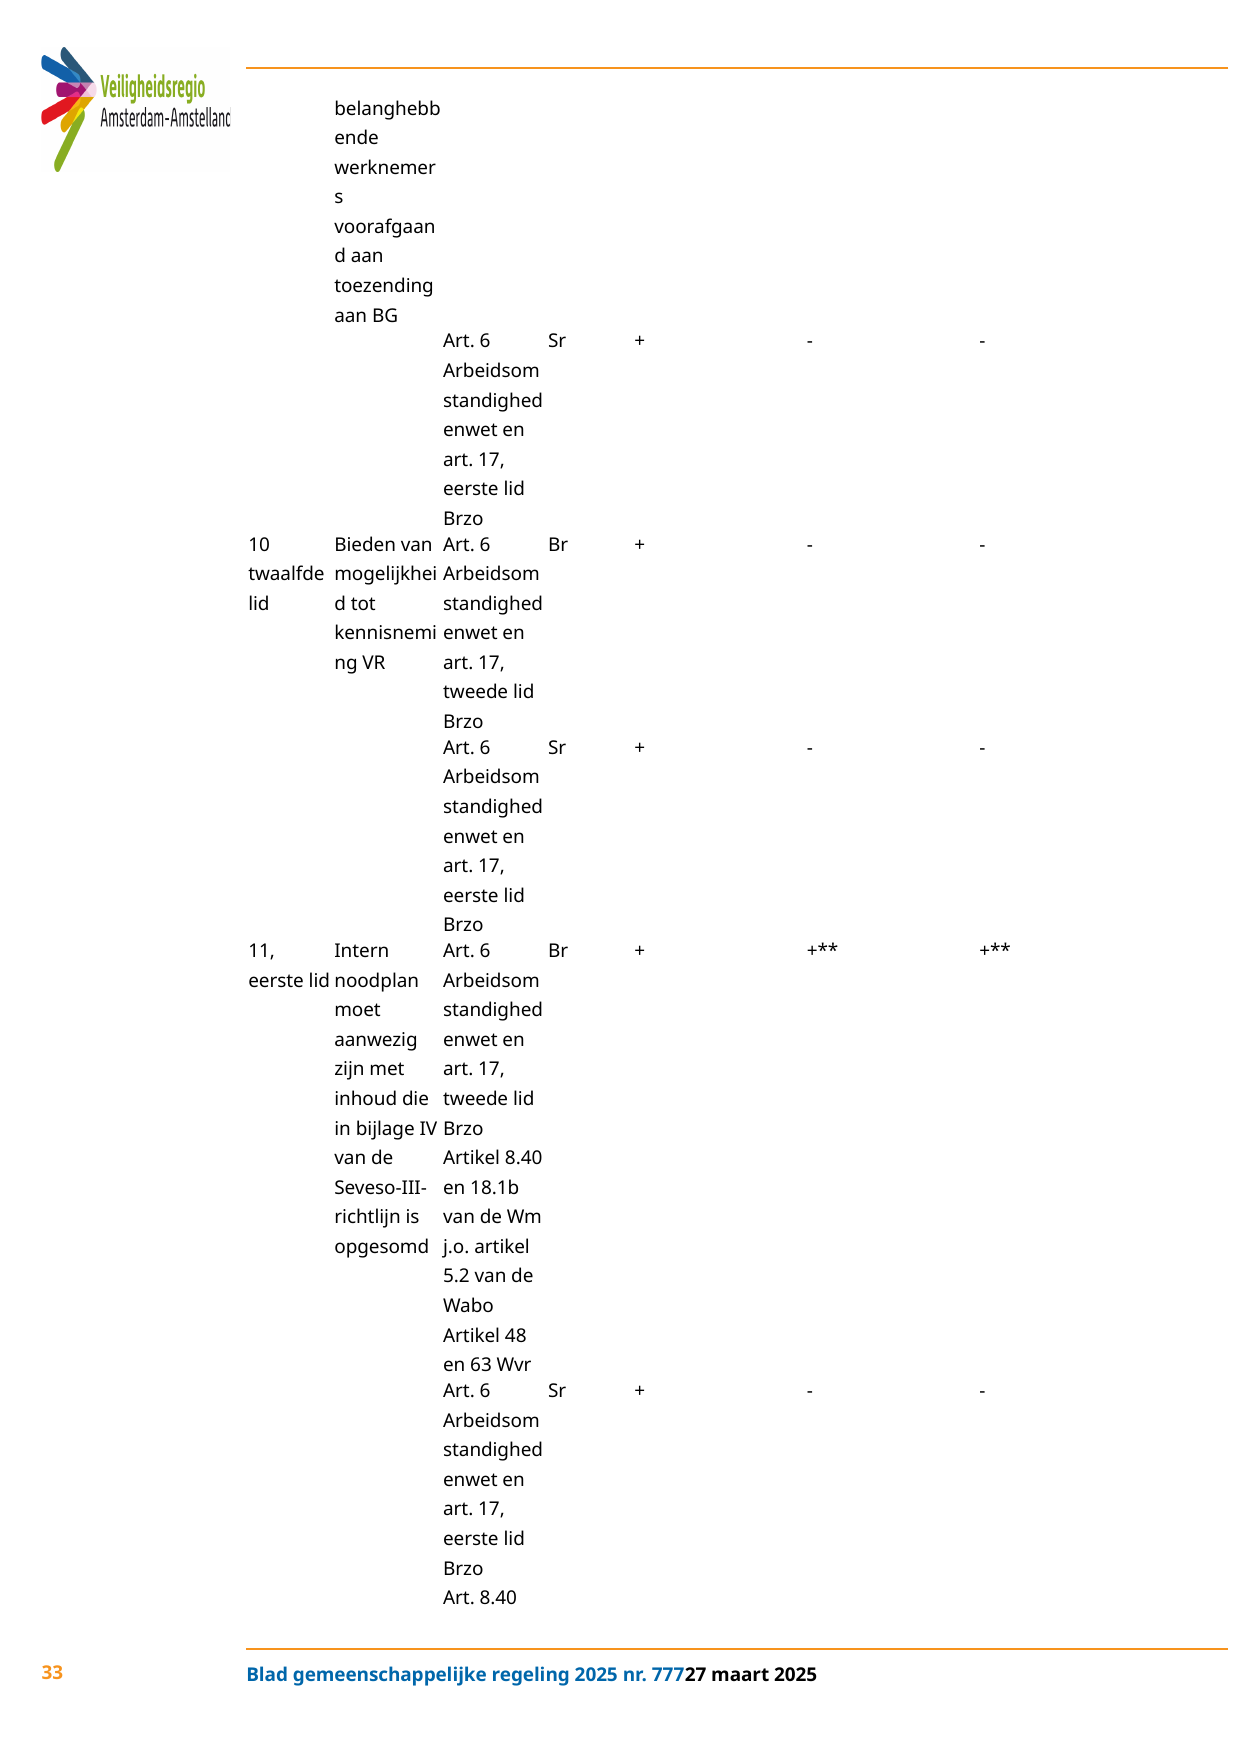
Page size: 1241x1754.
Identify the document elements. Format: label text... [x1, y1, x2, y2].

table_cell Art. 6 Arbeidsomstandighedenwet en art. 17, eerste lid Brzo Art. 8.40 [443, 1377, 548, 1610]
table_cell 10 twaalfde lid [248, 531, 334, 734]
table_cell - [807, 1377, 979, 1610]
table_cell + [634, 734, 807, 937]
table_cell [248, 734, 334, 937]
table_cell - [807, 734, 979, 937]
table_cell - [807, 95, 979, 328]
table_cell [334, 734, 443, 937]
table_cell + [634, 531, 807, 734]
table_cell - [979, 734, 1152, 937]
table_cell [548, 95, 634, 328]
table_cell - [807, 328, 979, 531]
table_cell Art. 6 Arbeidsomstandighedenwet en art. 17, eerste lid Brzo [443, 734, 548, 937]
table_cell Br [548, 937, 634, 1377]
table_cell Br [548, 531, 634, 734]
table_cell 11, eerste lid [248, 937, 334, 1377]
table_cell [634, 95, 807, 328]
table_cell [248, 328, 334, 531]
table_cell + [634, 937, 807, 1377]
table_cell [248, 1377, 334, 1610]
table_cell + [634, 1377, 807, 1610]
table_cell - [807, 531, 979, 734]
table_cell Art. 6 Arbeidsomstandighedenwet en art. 17, eerste lid Brzo [443, 328, 548, 531]
picture [41, 47, 231, 172]
table_cell Bieden van mogelijkheid tot kennisneming VR [334, 531, 443, 734]
table_cell Sr [548, 734, 634, 937]
table_cell - [979, 531, 1152, 734]
table_cell - [979, 95, 1152, 328]
table_cell [334, 1377, 443, 1610]
table_cell Sr [548, 1377, 634, 1610]
table_cell Intern noodplan moet aanwezig zijn met inhoud die in bijlage IV van de Seveso-III-richtlijn is opgesomd [334, 937, 443, 1377]
table_cell Art. 6 Arbeidsomstandighedenwet en art. 17, tweede lid Brzo [443, 531, 548, 734]
table_cell + [634, 328, 807, 531]
table_cell Sr [548, 328, 634, 531]
table_cell Art. 6 Arbeidsomstandighedenwet en art. 17, tweede lid Brzo Artikel 8.40 en 18.1b van de Wm j.o. artikel 5.2 van de Wabo Artikel 48 en 63 Wvr [443, 937, 548, 1377]
table_cell - [979, 1377, 1152, 1610]
table_cell [248, 95, 334, 328]
table_cell +** [979, 937, 1152, 1377]
table_cell [334, 328, 443, 531]
table_cell +** [807, 937, 979, 1377]
table_cell [443, 95, 548, 328]
table_cell - [979, 328, 1152, 531]
table_cell belanghebbende werknemers voorafgaand aan toezending aan BG [334, 95, 443, 328]
